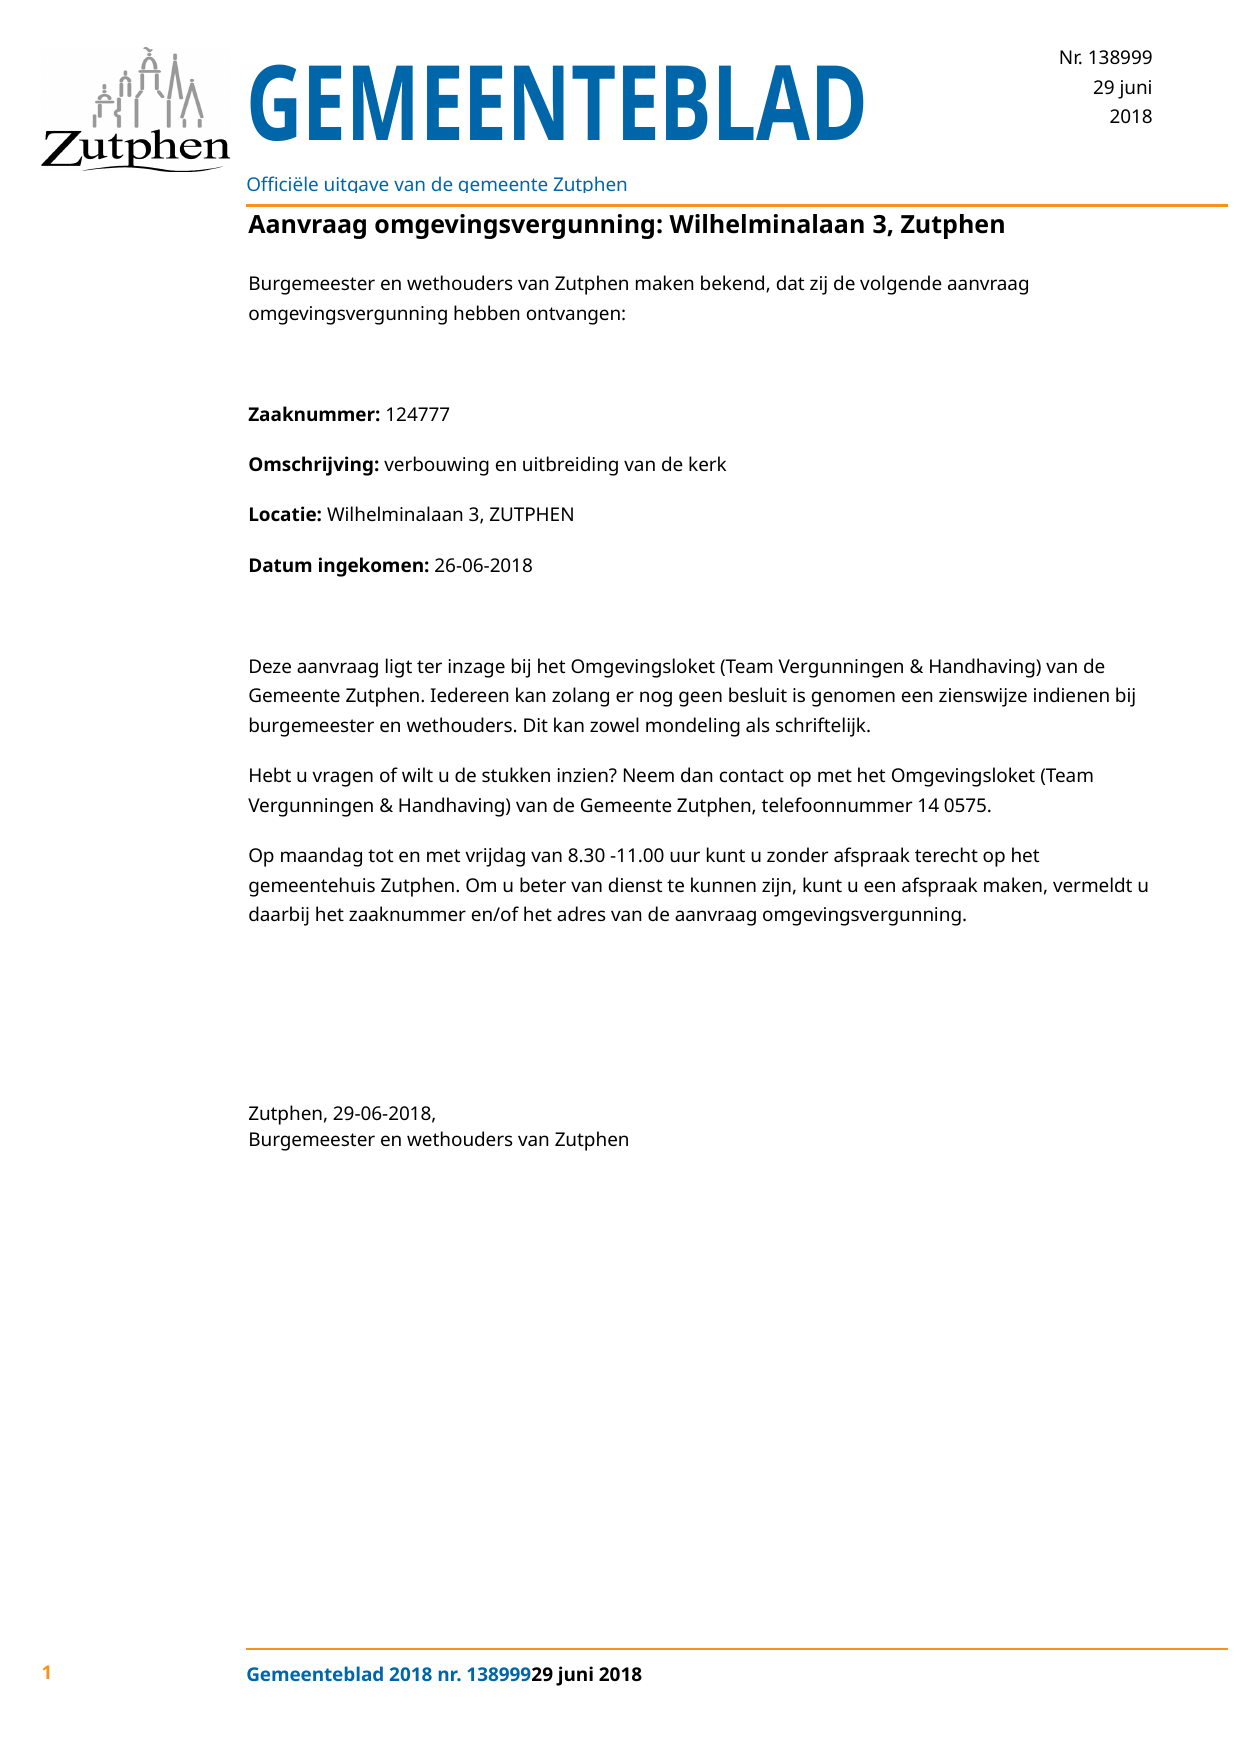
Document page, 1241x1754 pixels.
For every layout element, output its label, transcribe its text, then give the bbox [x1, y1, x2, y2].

text Burgemeester en wethouders van Zutphen [248, 1126, 1152, 1152]
text Op maandag tot en met vrijdag van 8.30 -11.00 uur kunt u zonder afspraak terecht op het gemeentehuis Zutphen. Om u beter van dienst te kunnen zijn, kunt u een afspraak maken, vermeldt u daarbij het zaaknummer en/of het adres van de aanvraag omgevingsvergunning. [248, 842, 1152, 927]
text Omschrijving: verbouwing en uitbreiding van de kerk [248, 451, 1152, 477]
text Locatie: Wilhelminalaan 3, ZUTPHEN [248, 502, 1152, 527]
text Aanvraag omgevingsvergunning: Wilhelminalaan 3, Zutphen [248, 207, 1152, 241]
text Zaaknummer: 124777 [248, 401, 1152, 426]
text Deze aanvraag ligt ter inzage bij het Omgevingsloket (Team Vergunningen & Handhaving) van de Gemeente Zutphen. Iedereen kan zolang er nog geen besluit is genomen een zienswijze indienen bij burgemeester en wethouders. Dit kan zowel mondeling als schriftelijk. [248, 653, 1152, 738]
picture [41, 47, 231, 172]
text Zutphen, 29-06-2018, [248, 1101, 1152, 1126]
text Hebt u vragen of wilt u de stukken inzien? Neem dan contact op met het Omgevingsloket (Team Vergunningen & Handhaving) van de Gemeente Zutphen, telefoonnummer 14 0575. [248, 762, 1152, 818]
text Datum ingekomen: 26-06-2018 [248, 552, 1152, 578]
text Burgemeester en wethouders van Zutphen maken bekend, dat zij de volgende aanvraag omgevingsvergunning hebben ontvangen: [248, 270, 1152, 326]
